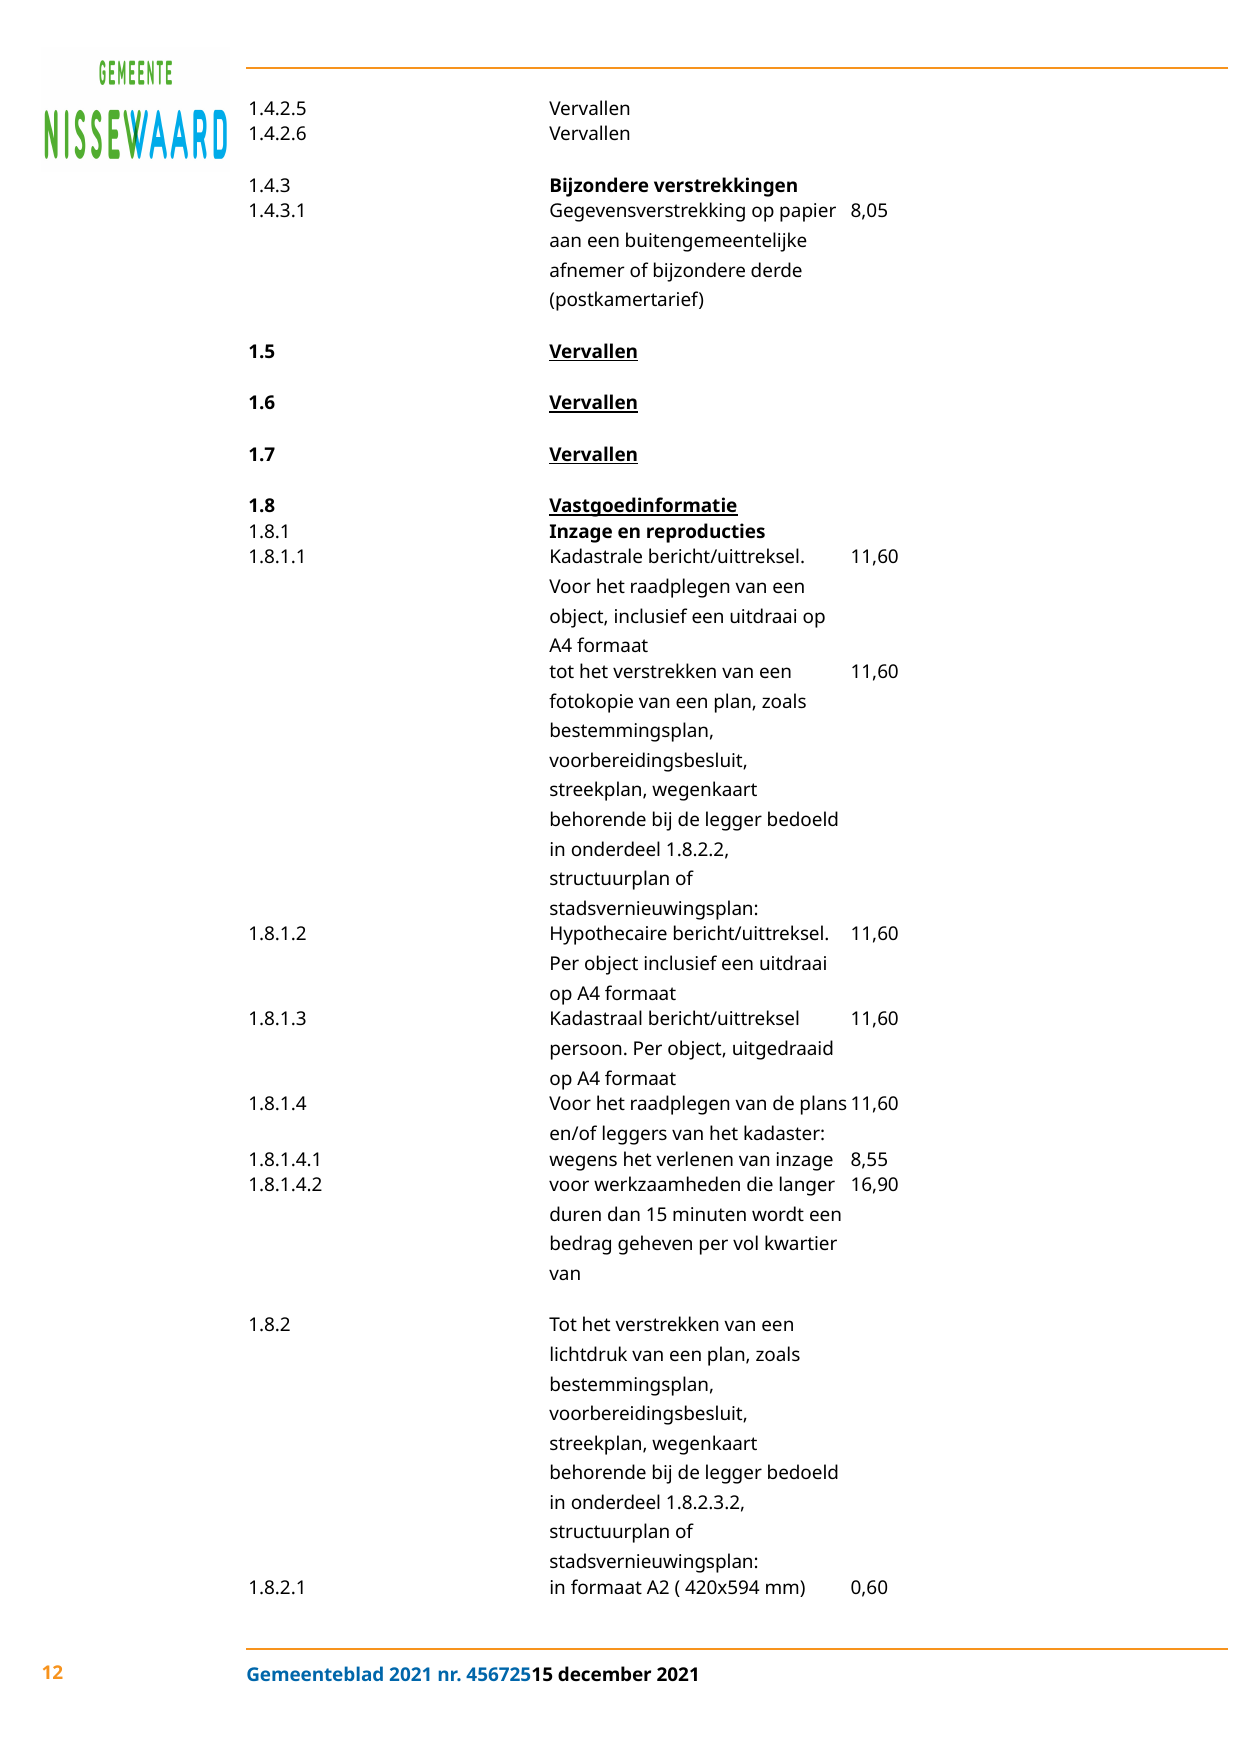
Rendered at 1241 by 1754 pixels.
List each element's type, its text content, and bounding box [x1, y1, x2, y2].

table_cell Vervallen [549, 441, 850, 467]
table_cell 1.4.3 [248, 172, 549, 198]
table_cell 1.8 [248, 492, 549, 518]
table_cell Hypothecaire bericht/uittreksel. Per object inclusief een uitdraai op A4 formaat [549, 921, 850, 1006]
table_cell 11,60 [850, 1006, 1152, 1090]
table_cell [248, 467, 549, 492]
table_cell [850, 338, 1152, 364]
table_cell [850, 146, 1152, 172]
table_cell Vervallen [549, 389, 850, 415]
table_cell Kadastrale bericht/uittreksel. Voor het raadplegen van een object, inclusief een uitdraai op A4 formaat [549, 544, 850, 658]
table_cell Voor het raadplegen van de plans en/of leggers van het kadaster: [549, 1090, 850, 1146]
table_cell 11,60 [850, 921, 1152, 1006]
table_cell Vervallen [549, 95, 850, 121]
table_cell [850, 95, 1152, 121]
table_cell 1.8.1.4.2 [248, 1171, 549, 1286]
table_cell [850, 1312, 1152, 1574]
table_cell 0,60 [850, 1574, 1152, 1600]
table_cell [248, 1286, 549, 1312]
table_cell [549, 312, 850, 338]
table_cell Vastgoedinformatie [549, 492, 850, 518]
table_cell in formaat A2 ( 420x594 mm) [549, 1574, 850, 1600]
table_cell 11,60 [850, 544, 1152, 658]
table_cell wegens het verlenen van inzage [549, 1146, 850, 1171]
table_cell 1.4.2.6 [248, 121, 549, 146]
table_cell Gegevensverstrekking op papier aan een buitengemeentelijke afnemer of bijzondere derde (postkamertarief) [549, 198, 850, 312]
table_cell [850, 415, 1152, 441]
table_cell 1.8.1.4.1 [248, 1146, 549, 1171]
table_cell Vervallen [549, 121, 850, 146]
table_cell [549, 415, 850, 441]
table_cell [248, 364, 549, 389]
table_cell [248, 415, 549, 441]
table_cell 16,90 [850, 1171, 1152, 1286]
table_cell 1.6 [248, 389, 549, 415]
table_cell [549, 146, 850, 172]
table_cell Inzage en reproducties [549, 518, 850, 544]
table_cell [549, 467, 850, 492]
table_cell 1.7 [248, 441, 549, 467]
table_cell [850, 389, 1152, 415]
table_cell 1.8.2 [248, 1312, 549, 1574]
table_cell Kadastraal bericht/uittreksel persoon. Per object, uitgedraaid op A4 formaat [549, 1006, 850, 1090]
table_cell [850, 312, 1152, 338]
table_cell [850, 492, 1152, 518]
table_cell [248, 146, 549, 172]
table_cell 8,55 [850, 1146, 1152, 1171]
table_cell tot het verstrekken van een fotokopie van een plan, zoals bestemmingsplan, voorbereidingsbesluit, streekplan, wegenkaart behorende bij de legger bedoeld in onderdeel 1.8.2.2, structuurplan of stadsvernieuwingsplan: [549, 658, 850, 921]
table_cell 1.8.1.1 [248, 544, 549, 658]
table_cell 1.8.1.4 [248, 1090, 549, 1146]
table_cell 11,60 [850, 1090, 1152, 1146]
table_cell [549, 1286, 850, 1312]
table_cell [248, 658, 549, 921]
table_cell voor werkzaamheden die langer duren dan 15 minuten wordt een bedrag geheven per vol kwartier van [549, 1171, 850, 1286]
table_cell [850, 1286, 1152, 1312]
table_cell [850, 441, 1152, 467]
table_cell [248, 312, 549, 338]
table_cell 8,05 [850, 198, 1152, 312]
table_cell Tot het verstrekken van een lichtdruk van een plan, zoals bestemmingsplan, voorbereidingsbesluit, streekplan, wegenkaart behorende bij de legger bedoeld in onderdeel 1.8.2.3.2, structuurplan of stadsvernieuwingsplan: [549, 1312, 850, 1574]
table_cell 1.5 [248, 338, 549, 364]
table_cell [850, 172, 1152, 198]
table_cell [850, 518, 1152, 544]
table_cell 1.8.1.3 [248, 1006, 549, 1090]
picture [41, 47, 231, 172]
table_cell [850, 467, 1152, 492]
table_cell 1.8.1.2 [248, 921, 549, 1006]
table_cell 11,60 [850, 658, 1152, 921]
table_cell [549, 364, 850, 389]
table_cell 1.8.2.1 [248, 1574, 549, 1600]
table_cell 1.4.2.5 [248, 95, 549, 121]
table_cell [850, 121, 1152, 146]
table_cell Vervallen [549, 338, 850, 364]
table_cell 1.4.3.1 [248, 198, 549, 312]
table_cell 1.8.1 [248, 518, 549, 544]
table_cell [850, 364, 1152, 389]
table_cell Bijzondere verstrekkingen [549, 172, 850, 198]
